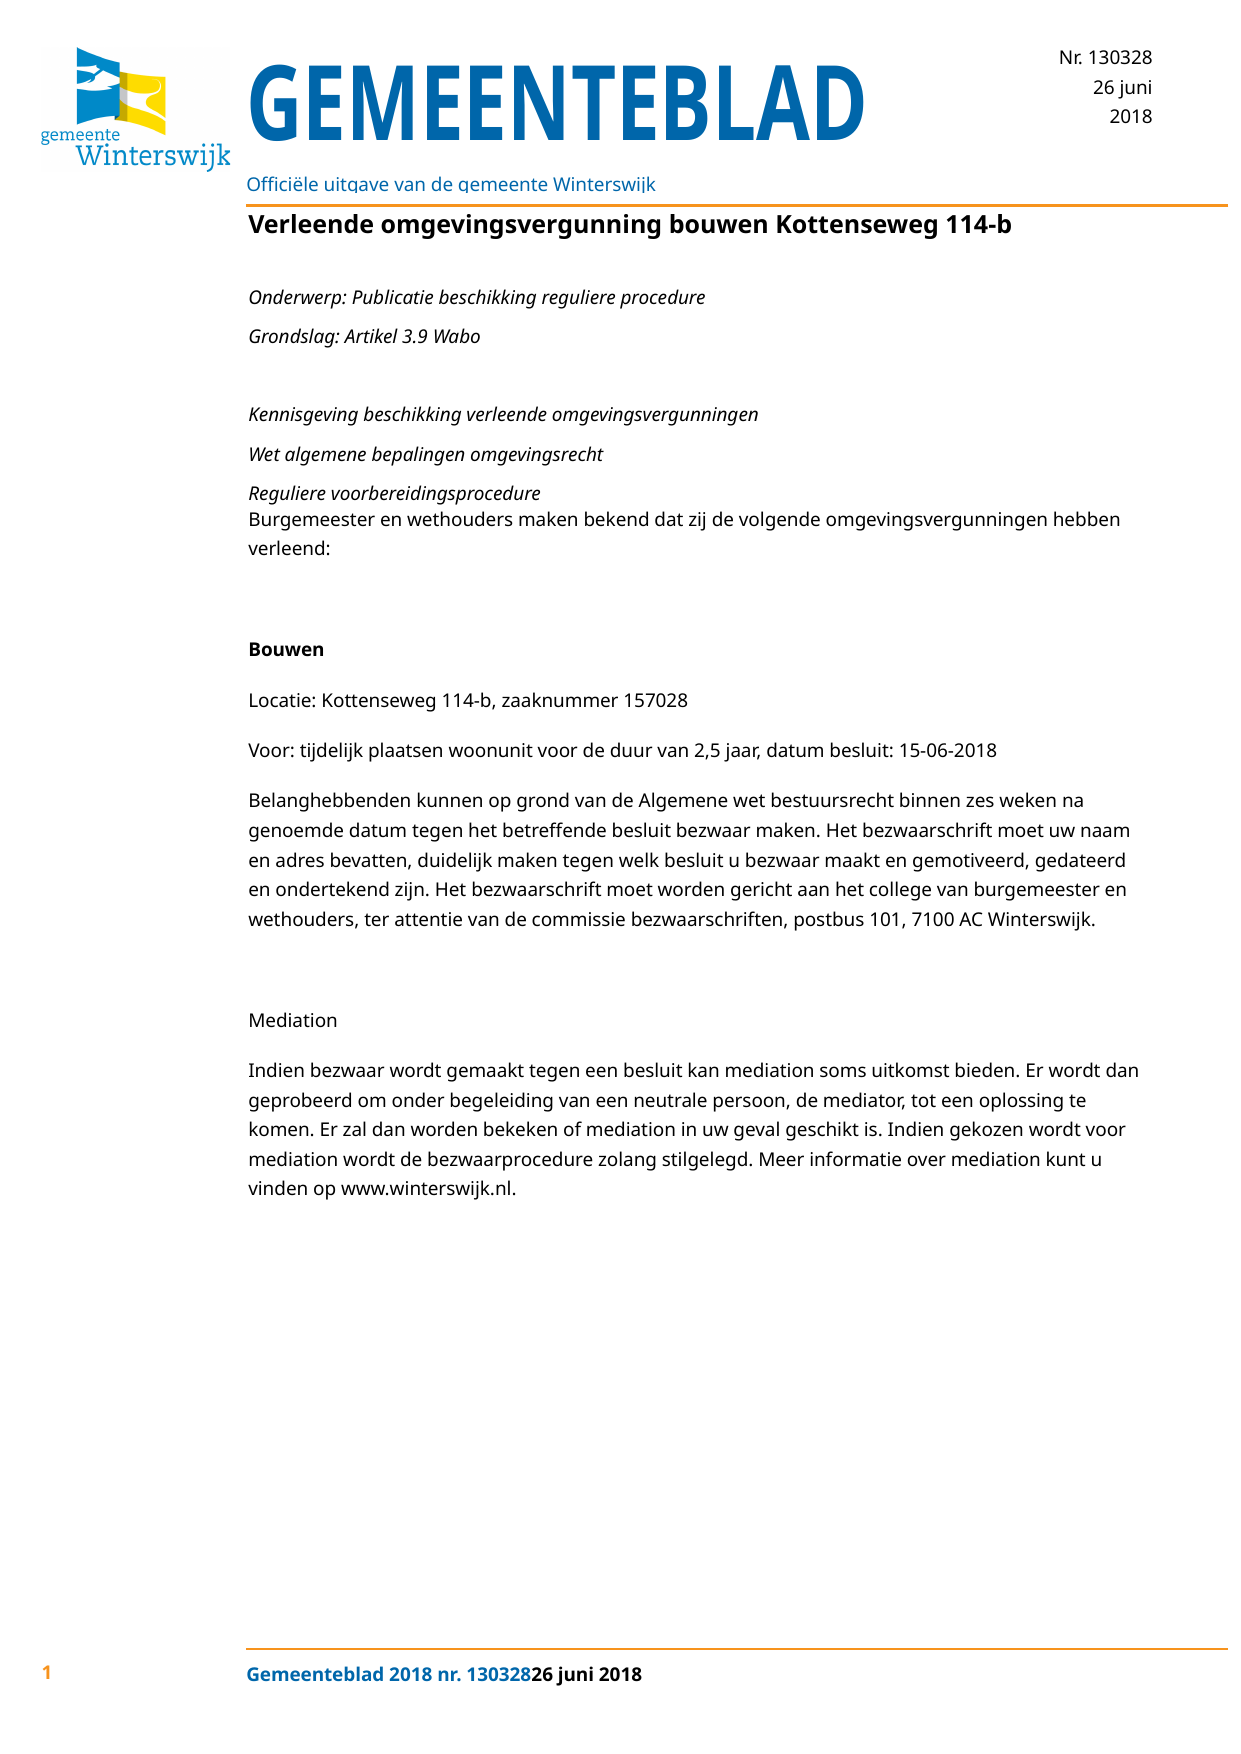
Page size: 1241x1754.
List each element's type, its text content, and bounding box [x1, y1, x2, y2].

text Voor: tijdelijk plaatsen woonunit voor de duur van 2,5 jaar, datum besluit: 15-06-2018 [248, 737, 1152, 763]
text Locatie: Kottenseweg 114-b, zaaknummer 157028 [248, 687, 1152, 712]
text Bouwen [248, 636, 1152, 662]
text Wet algemene bepalingen omgevingsrecht [248, 441, 1152, 467]
text Kennisgeving beschikking verleende omgevingsvergunningen [248, 402, 1152, 427]
picture [41, 47, 231, 172]
text Verleende omgevingsvergunning bouwen Kottenseweg 114-b [248, 207, 1152, 241]
text Burgemeester en wethouders maken bekend dat zij de volgende omgevingsvergunningen hebben verleend: [248, 506, 1152, 561]
picture [225, 153, 231, 162]
text Mediation [248, 1007, 1152, 1032]
text Belanghebbenden kunnen op grond van de Algemene wet bestuursrecht binnen zes weken na genoemde datum tegen het betreffende besluit bezwaar maken. Het bezwaarschrift moet uw naam en adres bevatten, duidelijk maken tegen welk besluit u bezwaar maakt en gemotiveerd, gedateerd en ondertekend zijn. Het bezwaarschrift moet worden gericht aan het college van burgemeester en wethouders, ter attentie van de commissie bezwaarschriften, postbus 101, 7100 AC Winterswijk. [248, 788, 1152, 932]
text Reguliere voorbereidingsprocedure [248, 480, 1152, 506]
text Onderwerp: Publicatie beschikking reguliere procedure [248, 284, 1152, 309]
text Indien bezwaar wordt gemaakt tegen een besluit kan mediation soms uitkomst bieden. Er wordt dan geprobeerd om onder begeleiding van een neutrale persoon, de mediator, tot een oplossing te komen. Er zal dan worden bekeken of mediation in uw geval geschikt is. Indien gekozen wordt voor mediation wordt de bezwaarprocedure zolang stilgelegd. Meer informatie over mediation kunt u vinden op www.winterswijk.nl. [248, 1057, 1152, 1201]
text Grondslag: Artikel 3.9 Wabo [248, 323, 1152, 349]
